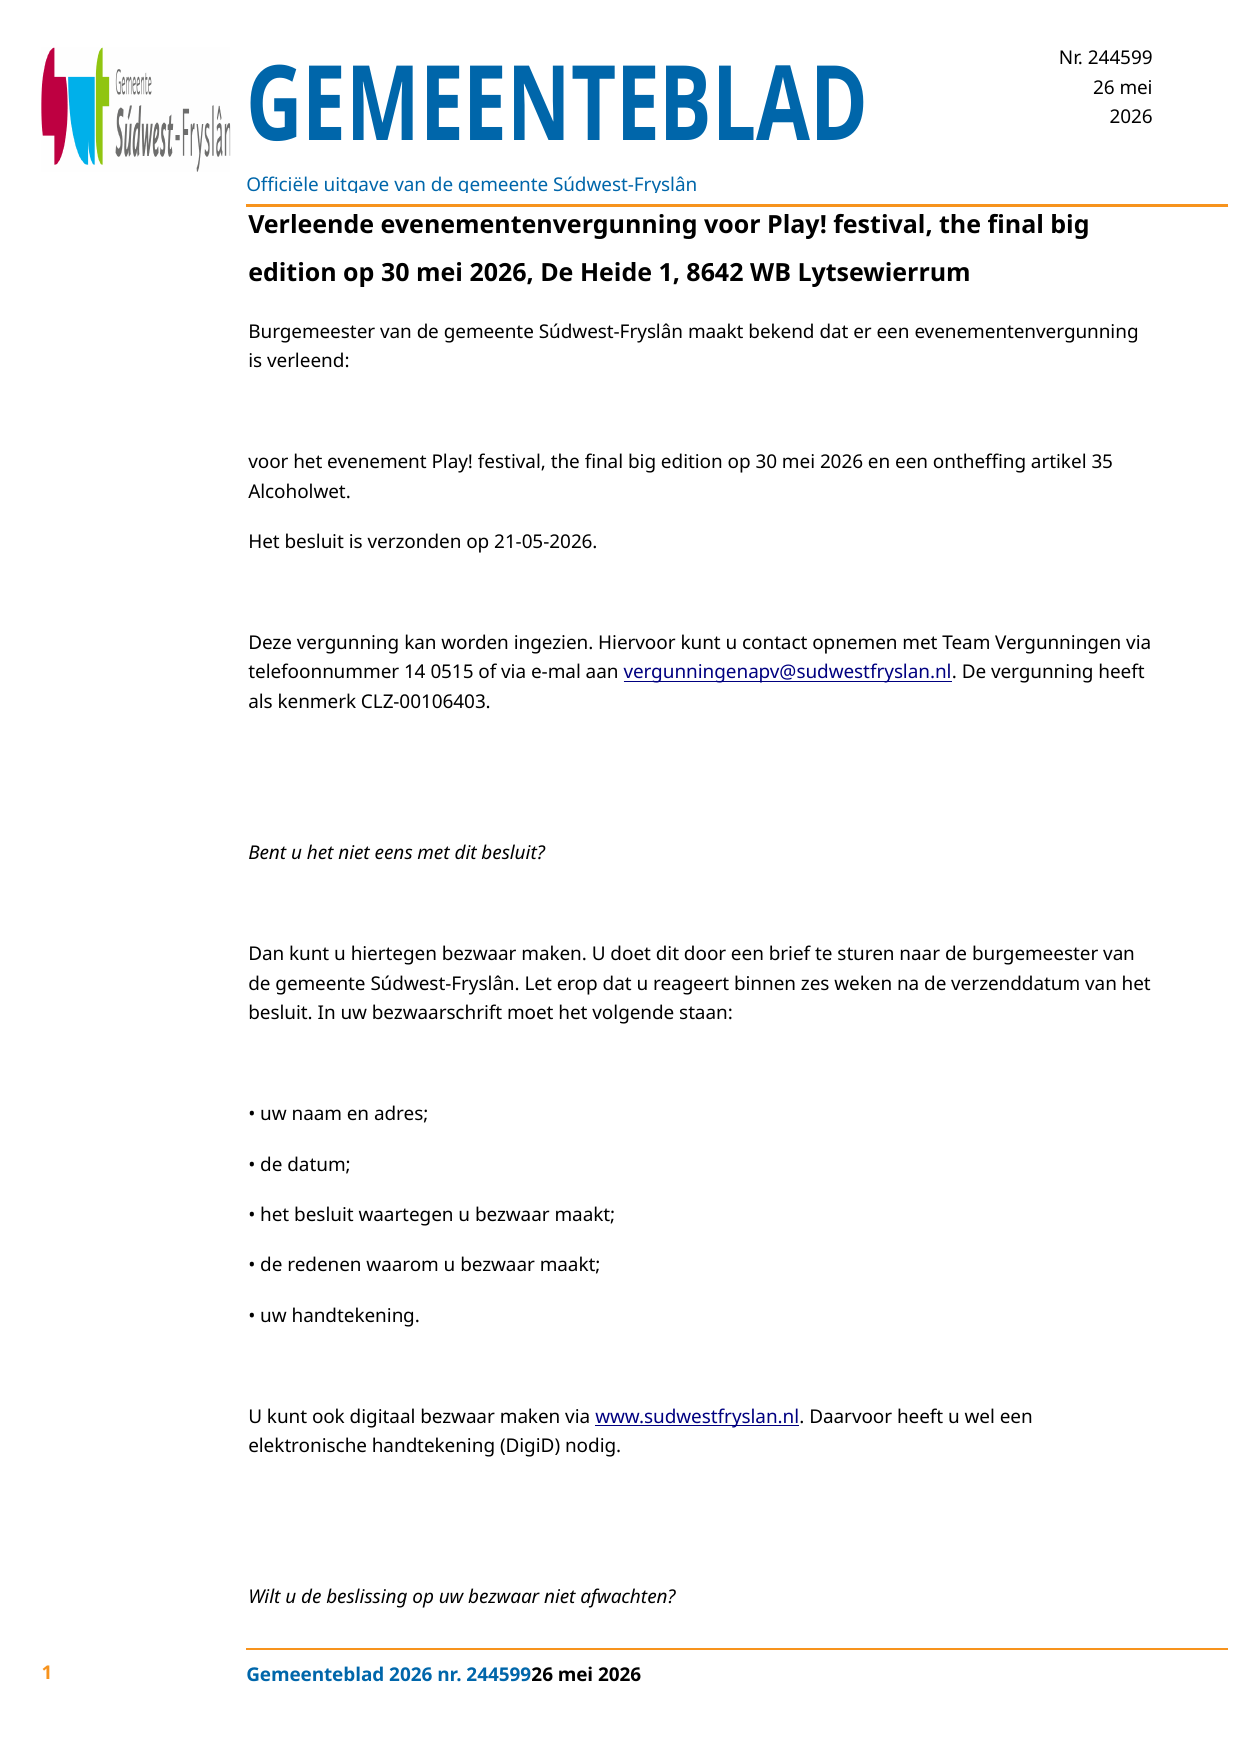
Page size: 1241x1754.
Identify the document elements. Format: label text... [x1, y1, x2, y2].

picture [41, 47, 231, 172]
text • uw naam en adres; [248, 1100, 1152, 1126]
text Wilt u de beslissing op uw bezwaar niet afwachten? [248, 1584, 1152, 1609]
text Verleende evenementenvergunning voor Play! festival, the final big edition op 30 mei 2026, De Heide 1, 8642 WB Lytsewierrum [248, 207, 1152, 288]
text Dan kunt u hiertegen bezwaar maken. U doet dit door een brief te sturen naar de burgemeester van de gemeente Súdwest-Fryslân. Let erop dat u reageert binnen zes weken na de verzenddatum van het besluit. In uw bezwaarschrift moet het volgende staan: [248, 940, 1152, 1025]
text Burgemeester van de gemeente Súdwest-Fryslân maakt bekend dat er een evenementenvergunning is verleend: [248, 318, 1152, 373]
text Bent u het niet eens met dit besluit? [248, 839, 1152, 865]
text voor het evenement Play! festival, the final big edition op 30 mei 2026 en een ontheffing artikel 35 Alcoholwet. [248, 448, 1152, 504]
text U kunt ook digitaal bezwaar maken via www.sudwestfryslan.nl. Daarvoor heeft u wel een elektronische handtekening (DigiD) nodig. [248, 1403, 1152, 1458]
text Deze vergunning kan worden ingezien. Hiervoor kunt u contact opnemen met Team Vergunningen via telefoonnummer 14 0515 of via e-mal aan vergunningenapv@sudwestfryslan.nl. De vergunning heeft als kenmerk CLZ-00106403. [248, 629, 1152, 714]
text • de datum; [248, 1151, 1152, 1177]
text • uw handtekening. [248, 1302, 1152, 1328]
text • het besluit waartegen u bezwaar maakt; [248, 1201, 1152, 1227]
text • de redenen waarom u bezwaar maakt; [248, 1252, 1152, 1277]
text Het besluit is verzonden op 21-05-2026. [248, 528, 1152, 554]
